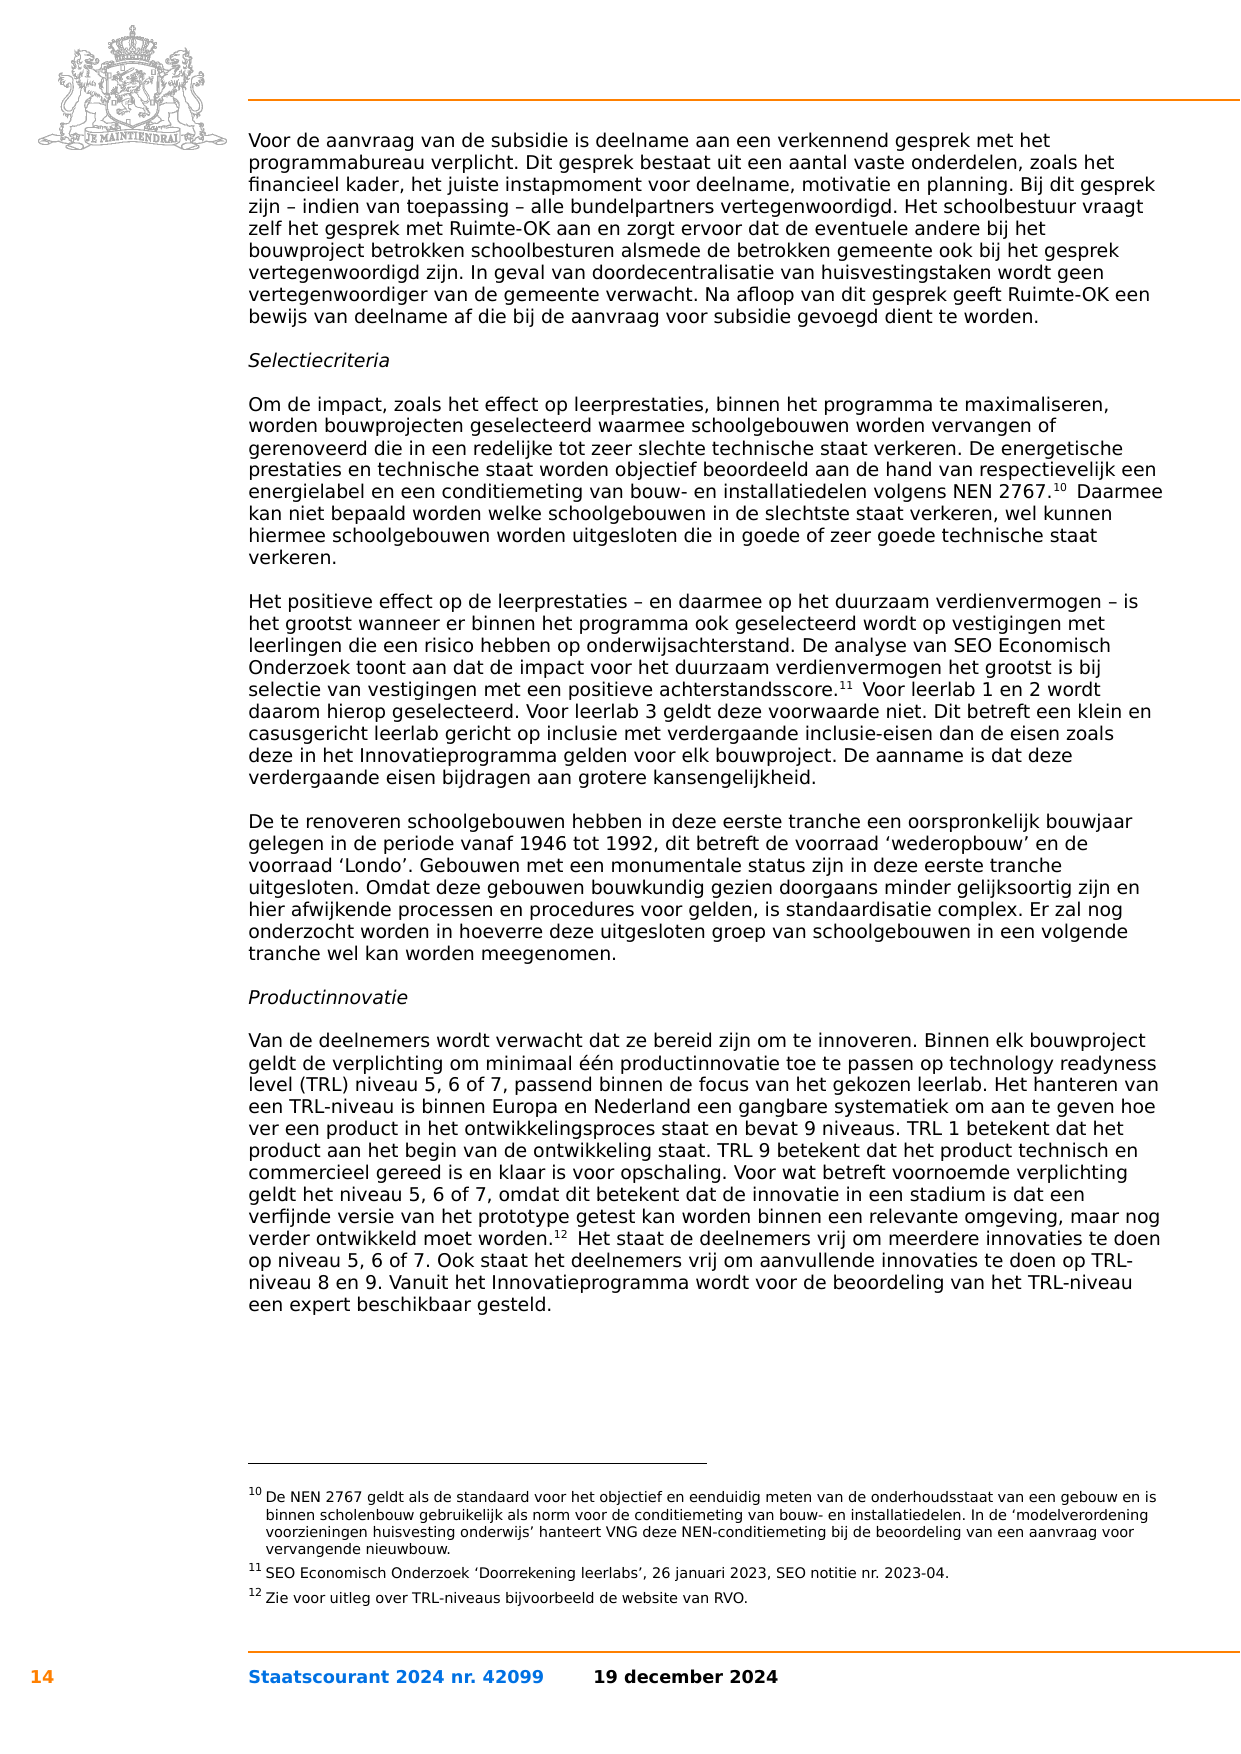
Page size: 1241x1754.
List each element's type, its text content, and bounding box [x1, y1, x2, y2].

text SEO Economisch Onderzoek ‘Doorrekening leerlabs’, 26 januari 2023, SEO notitie nr. 2023-04. [248, 1561, 1163, 1583]
picture [38, 25, 227, 150]
text De NEN 2767 geldt als de standaard voor het objectief en eenduidig meten van de onderhoudsstaat van een gebouw en is binnen scholenbouw gebruikelijk als norm voor de conditiemeting van bouw- en installatiedelen. In de ‘modelverordening voorzieningen huisvesting onderwijs’ hanteert VNG deze NEN-conditiemeting bij de beoordeling van een aanvraag voor vervangende nieuwbouw. [248, 1485, 1163, 1558]
text Voor de aanvraag van de subsidie is deelname aan een verkennend gesprek met het programmabureau verplicht. Dit gesprek bestaat uit een aantal vaste onderdelen, zoals het financieel kader, het juiste instapmoment voor deelname, motivatie en planning. Bij dit gesprek zijn – indien van toepassing – alle bundelpartners vertegenwoordigd. Het schoolbestuur vraagt zelf het gesprek met Ruimte-OK aan en zorgt ervoor dat de eventuele andere bij het bouwproject betrokken schoolbesturen alsmede de betrokken gemeente ook bij het gesprek vertegenwoordigd zijn. In geval van doordecentralisatie van huisvestingstaken wordt geen vertegenwoordiger van de gemeente verwacht. Na afloop van dit gesprek geeft Ruimte-OK een bewijs van deelname af die bij de aanvraag voor subsidie gevoegd dient te worden. [248, 130, 1163, 328]
text Zie voor uitleg over TRL-niveaus bijvoorbeeld de website van RVO. [248, 1586, 1163, 1608]
text Om de impact, zoals het effect op leerprestaties, binnen het programma te maximaliseren, worden bouwprojecten geselecteerd waarmee schoolgebouwen worden vervangen of gerenoveerd die in een redelijke tot zeer slechte technische staat verkeren. De energetische prestaties en technische staat worden objectief beoordeeld aan de hand van respectievelijk een energielabel en een conditiemeting van bouw- en installatiedelen volgens NEN 2767. Daarmee kan niet bepaald worden welke schoolgebouwen in de slechtste staat verkeren, wel kunnen hiermee schoolgebouwen worden uitgesloten die in goede of zeer goede technische staat verkeren. [248, 393, 1163, 569]
subtitle Productinnovatie [248, 987, 1163, 1008]
text De te renoveren schoolgebouwen hebben in deze eerste tranche een oorspronkelijk bouwjaar gelegen in de periode vanaf 1946 tot 1992, dit betreft de voorraad ‘wederopbouw’ en de voorraad ‘Londo’. Gebouwen met een monumentale status zijn in deze eerste tranche uitgesloten. Omdat deze gebouwen bouwkundig gezien doorgaans minder gelijksoortig zijn en hier afwijkende processen en procedures voor gelden, is standaardisatie complex. Er zal nog onderzocht worden in hoeverre deze uitgesloten groep van schoolgebouwen in een volgende tranche wel kan worden meegenomen. [248, 811, 1163, 965]
text Het positieve effect op de leerprestaties – en daarmee op het duurzaam verdienvermogen – is het grootst wanneer er binnen het programma ook geselecteerd wordt op vestigingen met leerlingen die een risico hebben op onderwijsachterstand. De analyse van SEO Economisch Onderzoek toont aan dat de impact voor het duurzaam verdienvermogen het grootst is bij selectie van vestigingen met een positieve achterstandsscore. Voor leerlab 1 en 2 wordt daarom hierop geselecteerd. Voor leerlab 3 geldt deze voorwaarde niet. Dit betreft een klein en casusgericht leerlab gericht op inclusie met verdergaande inclusie-eisen dan de eisen zoals deze in het Innovatieprogramma gelden voor elk bouwproject. De aanname is dat deze verdergaande eisen bijdragen aan grotere kansengelijkheid. [248, 591, 1163, 789]
subtitle Selectiecriteria [248, 349, 1163, 372]
text Van de deelnemers wordt verwacht dat ze bereid zijn om te innoveren. Binnen elk bouwproject geldt de verplichting om minimaal één productinnovatie toe te passen op technology readyness level (TRL) niveau 5, 6 of 7, passend binnen de focus van het gekozen leerlab. Het hanteren van een TRL-niveau is binnen Europa en Nederland een gangbare systematiek om aan te geven hoe ver een product in het ontwikkelingsproces staat en bevat 9 niveaus. TRL 1 betekent dat het product aan het begin van de ontwikkeling staat. TRL 9 betekent dat het product technisch en commercieel gereed is en klaar is voor opschaling. Voor wat betreft voornoemde verplichting geldt het niveau 5, 6 of 7, omdat dit betekent dat de innovatie in een stadium is dat een verfijnde versie van het prototype getest kan worden binnen een relevante omgeving, maar nog verder ontwikkeld moet worden. Het staat de deelnemers vrij om meerdere innovaties te doen op niveau 5, 6 of 7. Ook staat het deelnemers vrij om aanvullende innovaties te doen op TRL-niveau 8 en 9. Vanuit het Innovatieprogramma wordt voor de beoordeling van het TRL-niveau een expert beschikbaar gesteld. [248, 1030, 1163, 1316]
